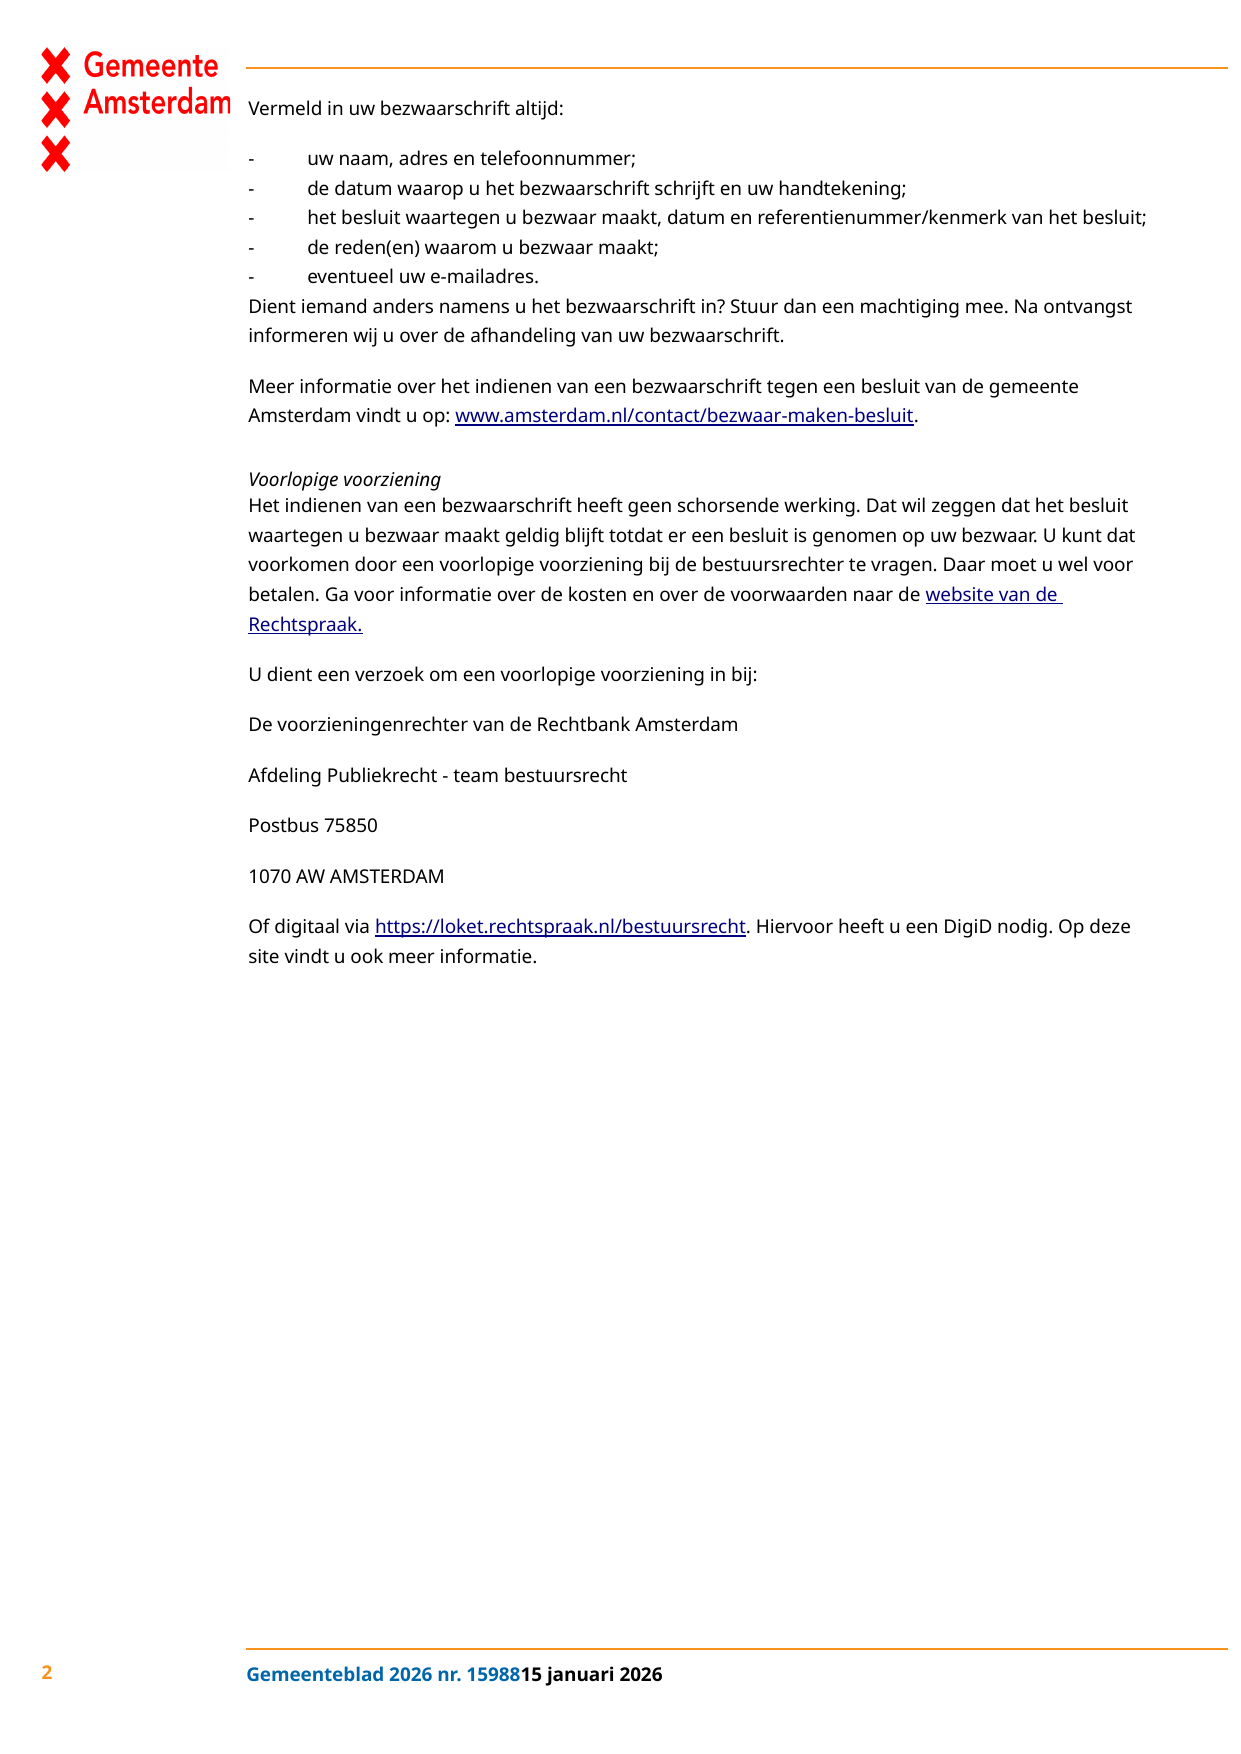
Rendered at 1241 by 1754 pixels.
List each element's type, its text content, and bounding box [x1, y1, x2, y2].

text Postbus 75850 [248, 812, 1152, 838]
text Voorlopige voorziening [248, 467, 1152, 492]
list de reden(en) waarom u bezwaar maakt; [248, 234, 1152, 260]
list eventueel uw e-mailadres. [248, 263, 1152, 289]
text Vermeld in uw bezwaarschrift altijd: [248, 95, 1152, 121]
text Meer informatie over het indienen van een bezwaarschrift tegen een besluit van de gemeente Amsterdam vindt u op: www.amsterdam.nl/contact/bezwaar-maken-besluit. [248, 373, 1152, 428]
list uw naam, adres en telefoonnummer; [248, 145, 1152, 171]
text U dient een verzoek om een voorlopige voorziening in bij: [248, 661, 1152, 687]
text Dient iemand anders namens u het bezwaarschrift in? Stuur dan een machtiging mee. Na ontvangst informeren wij u over de afhandeling van uw bezwaarschrift. [248, 293, 1152, 348]
text De voorzieningenrechter van de Rechtbank Amsterdam [248, 712, 1152, 737]
list de datum waarop u het bezwaarschrift schrijft en uw handtekening; [248, 175, 1152, 201]
text Of digitaal via https://loket.rechtspraak.nl/bestuursrecht. Hiervoor heeft u een DigiD nodig. Op deze site vindt u ook meer informatie. [248, 913, 1152, 968]
text Het indienen van een bezwaarschrift heeft geen schorsende werking. Dat wil zeggen dat het besluit waartegen u bezwaar maakt geldig blijft totdat er een besluit is genomen op uw bezwaar. U kunt dat voorkomen door een voorlopige voorziening bij de bestuursrechter te vragen. Daar moet u wel voor betalen. Ga voor informatie over de kosten en over de voorwaarden naar de website van de Rechtspraak. [248, 492, 1152, 636]
text 1070 AW AMSTERDAM [248, 863, 1152, 888]
text Afdeling Publiekrecht - team bestuursrecht [248, 762, 1152, 788]
picture [41, 47, 231, 172]
list het besluit waartegen u bezwaar maakt, datum en referentienummer/kenmerk van het besluit; [248, 204, 1152, 230]
